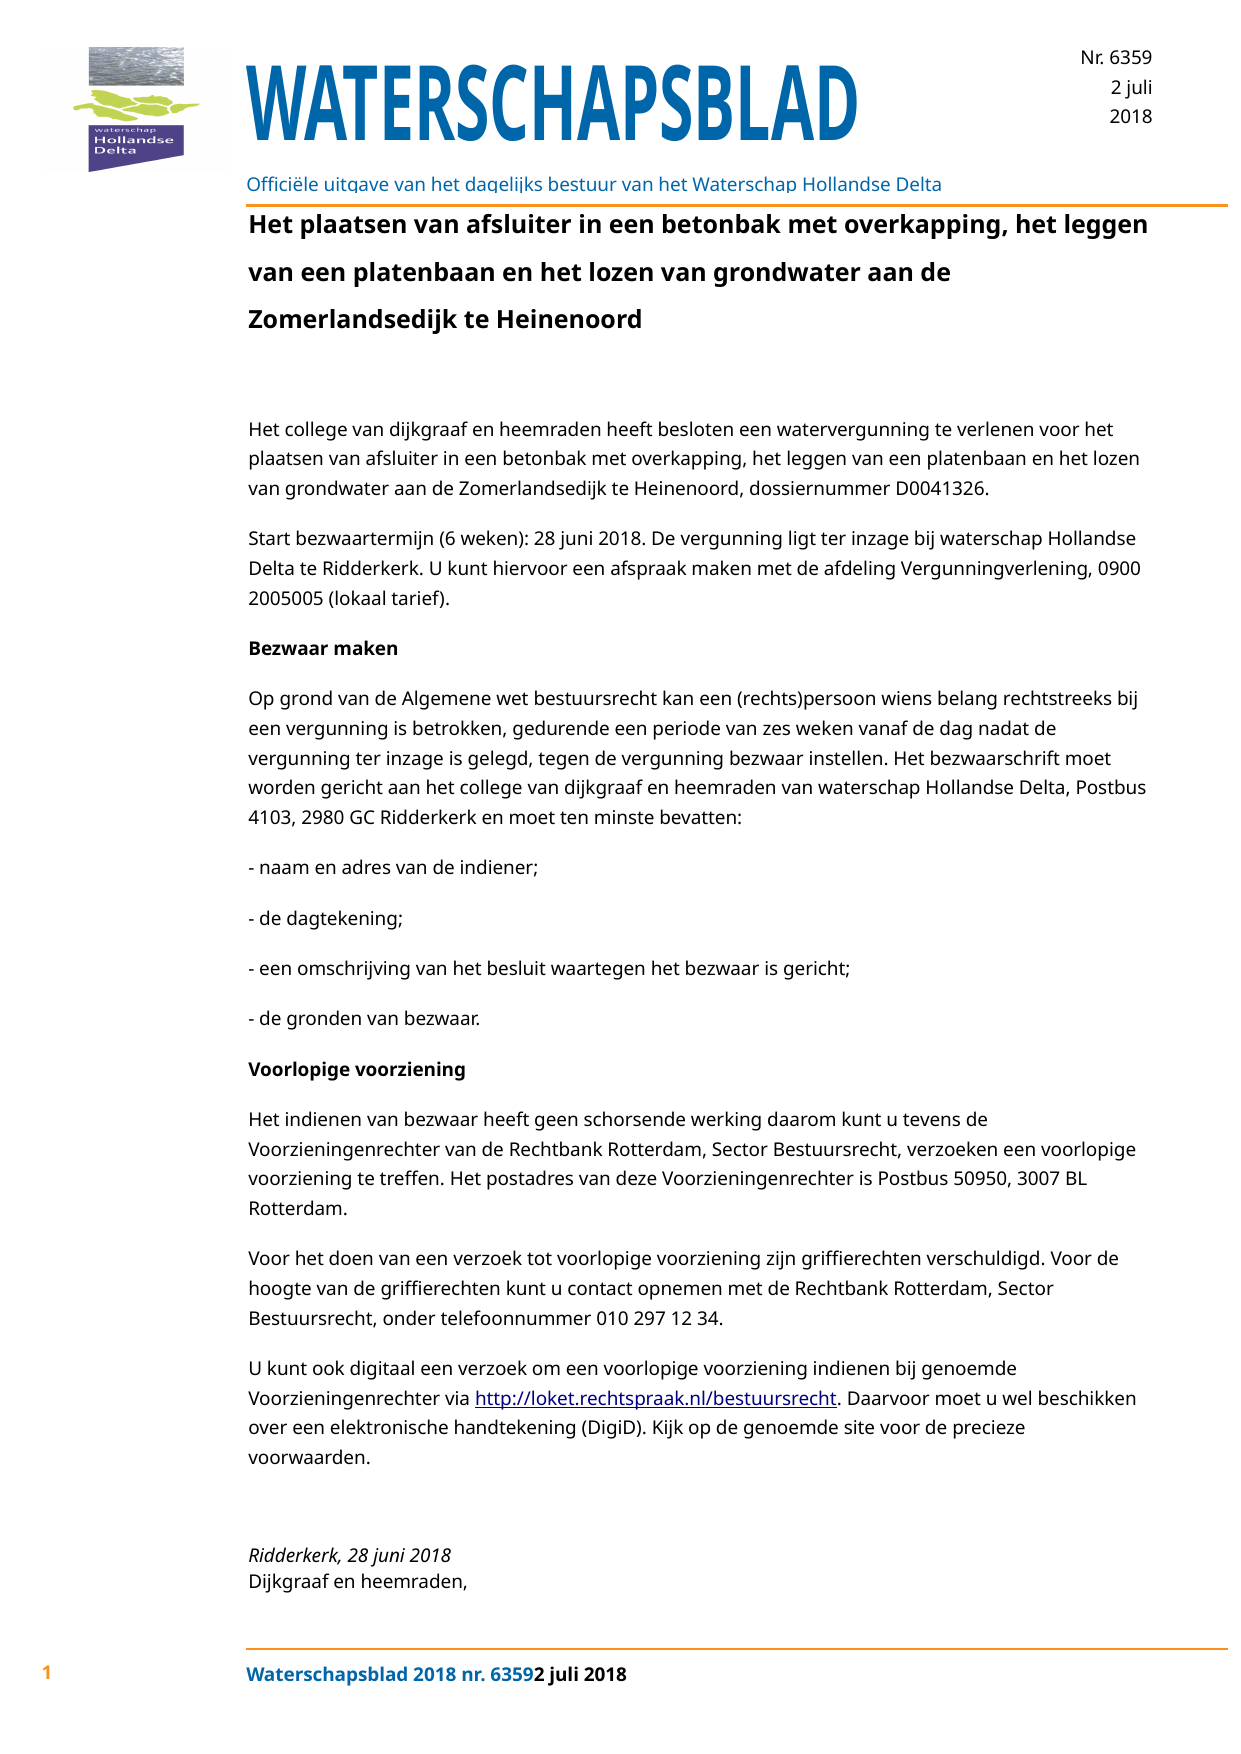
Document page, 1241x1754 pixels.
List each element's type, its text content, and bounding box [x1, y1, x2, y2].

text - de dagtekening; [248, 905, 1152, 930]
text Voorlopige voorziening [248, 1056, 1152, 1082]
text Bezwaar maken [248, 635, 1152, 661]
text Dijkgraaf en heemraden, [248, 1568, 1152, 1593]
text Het college van dijkgraaf en heemraden heeft besloten een watervergunning te verlenen voor het plaatsen van afsluiter in een betonbak met overkapping, het leggen van een platenbaan en het lozen van grondwater aan de Zomerlandsedijk te Heinenoord, dossiernummer D0041326. [248, 416, 1152, 501]
text - de gronden van bezwaar. [248, 1006, 1152, 1031]
text Op grond van de Algemene wet bestuursrecht kan een (rechts)persoon wiens belang rechtstreeks bij een vergunning is betrokken, gedurende een periode van zes weken vanaf de dag nadat de vergunning ter inzage is gelegd, tegen de vergunning bezwaar instellen. Het bezwaarschrift moet worden gericht aan het college van dijkgraaf en heemraden van waterschap Hollandse Delta, Postbus 4103, 2980 GC Ridderkerk en moet ten minste bevatten: [248, 686, 1152, 829]
text Het plaatsen van afsluiter in een betonbak met overkapping, het leggen van een platenbaan en het lozen van grondwater aan de Zomerlandsedijk te Heinenoord [248, 207, 1152, 336]
text - een omschrijving van het besluit waartegen het bezwaar is gericht; [248, 955, 1152, 981]
text Het indienen van bezwaar heeft geen schorsende werking daarom kunt u tevens de Voorzieningenrechter van de Rechtbank Rotterdam, Sector Bestuursrecht, verzoeken een voorlopige voorziening te treffen. Het postadres van deze Voorzieningenrechter is Postbus 50950, 3007 BL Rotterdam. [248, 1106, 1152, 1221]
text Voor het doen van een verzoek tot voorlopige voorziening zijn griffierechten verschuldigd. Voor de hoogte van de griffierechten kunt u contact opnemen met de Rechtbank Rotterdam, Sector Bestuursrecht, onder telefoonnummer 010 297 12 34. [248, 1246, 1152, 1330]
text Start bezwaartermijn (6 weken): 28 juni 2018. De vergunning ligt ter inzage bij waterschap Hollandse Delta te Ridderkerk. U kunt hiervoor een afspraak maken met de afdeling Vergunningverlening, 0900 2005005 (lokaal tarief). [248, 526, 1152, 610]
text - naam en adres van de indiener; [248, 854, 1152, 880]
text Ridderkerk, 28 juni 2018 [248, 1542, 1152, 1568]
text U kunt ook digitaal een verzoek om een voorlopige voorziening indienen bij genoemde Voorzieningenrechter via http://loket.rechtspraak.nl/bestuursrecht. Daarvoor moet u wel beschikken over een elektronische handtekening (DigiD). Kijk op de genoemde site voor de precieze voorwaarden. [248, 1355, 1152, 1469]
picture [41, 47, 231, 172]
